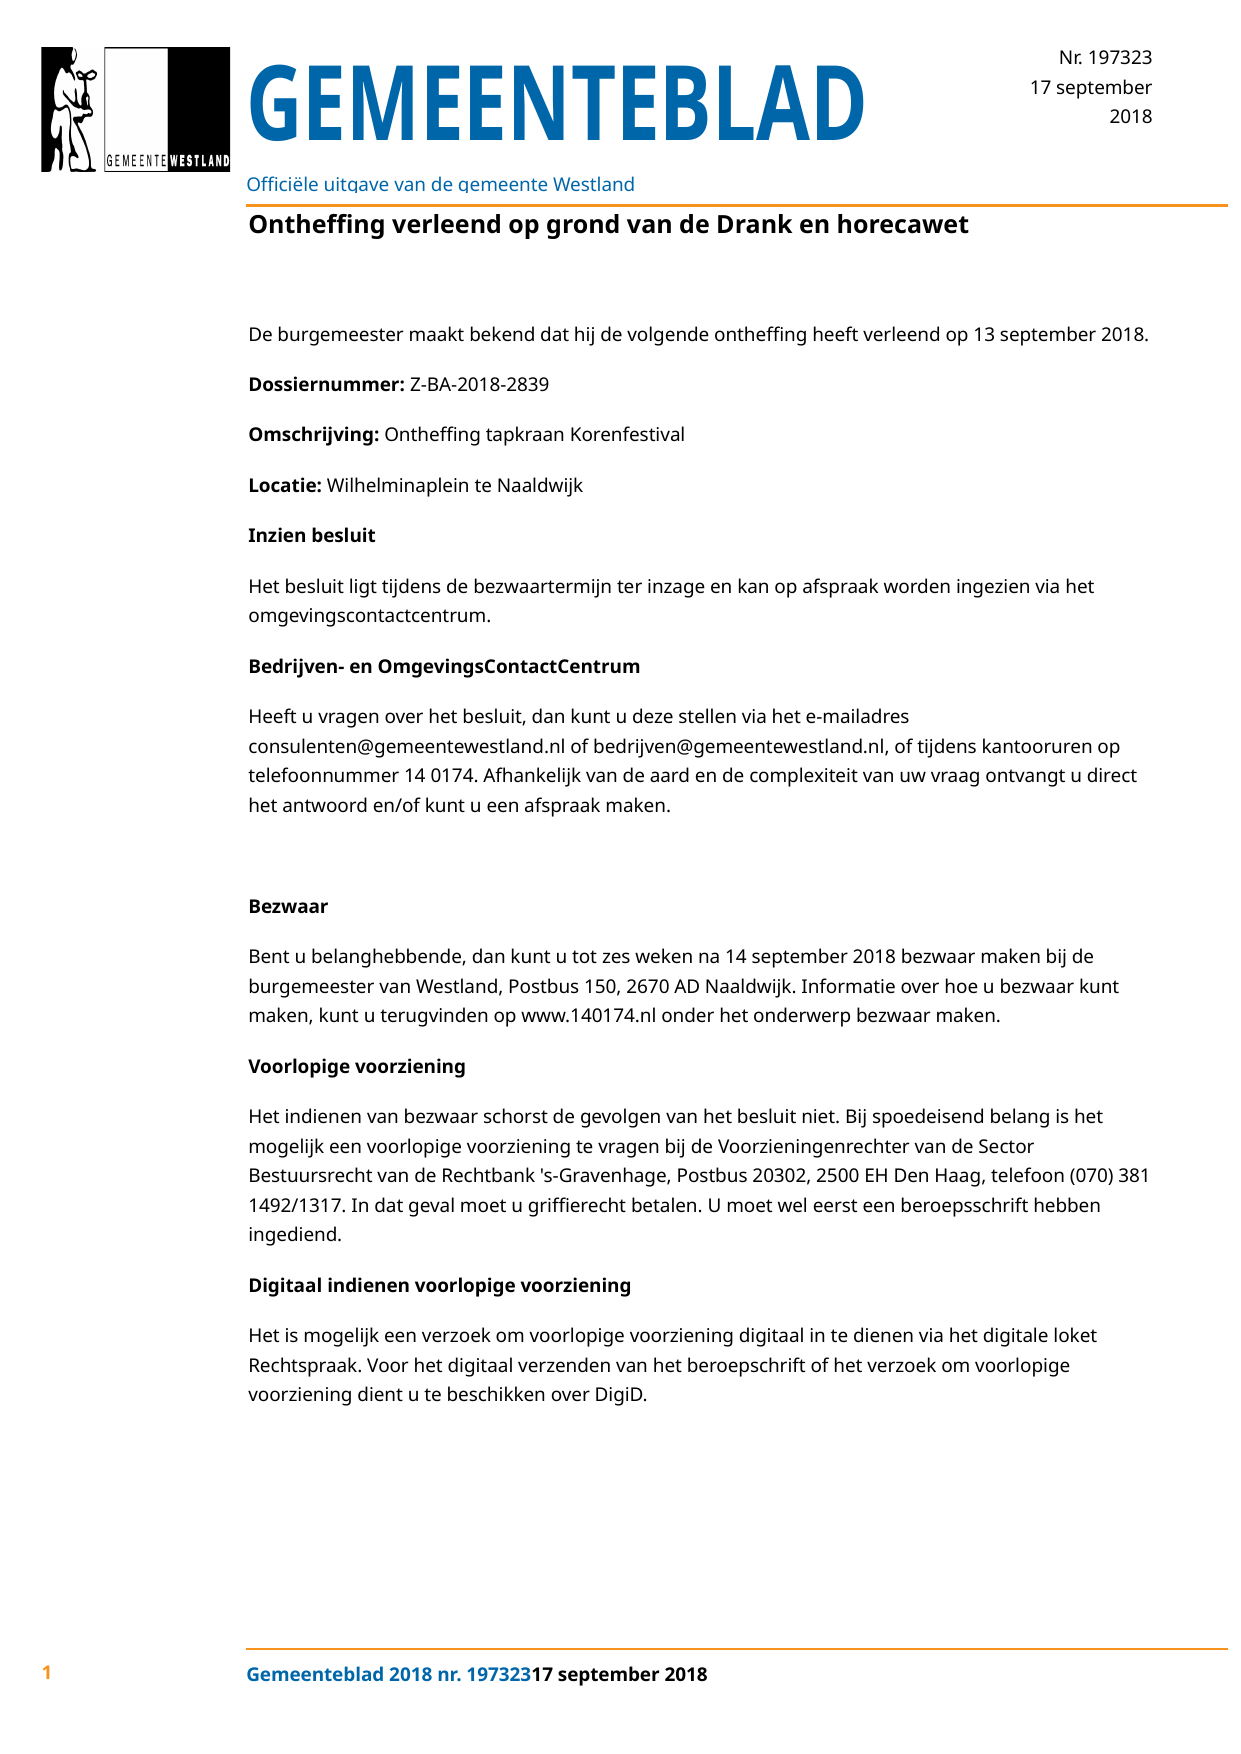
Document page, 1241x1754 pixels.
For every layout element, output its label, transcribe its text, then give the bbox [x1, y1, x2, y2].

text Digitaal indienen voorlopige voorziening [248, 1272, 1152, 1298]
text Bezwaar [248, 893, 1152, 918]
text Dossiernummer: Z-BA-2018-2839 [248, 371, 1152, 397]
text Het indienen van bezwaar schorst de gevolgen van het besluit niet. Bij spoedeisend belang is het mogelijk een voorlopige voorziening te vragen bij de Voorzieningenrechter van de Sector Bestuursrecht van de Rechtbank 's-Gravenhage, Postbus 20302, 2500 EH Den Haag, telefoon (070) 381 1492/1317. In dat geval moet u griffierecht betalen. U moet wel eerst een beroepsschrift hebben ingediend. [248, 1103, 1152, 1247]
text Bent u belanghebbende, dan kunt u tot zes weken na 14 september 2018 bezwaar maken bij de burgemeester van Westland, Postbus 150, 2670 AD Naaldwijk. Informatie over hoe u bezwaar kunt maken, kunt u terugvinden op www.140174.nl onder het onderwerp bezwaar maken. [248, 943, 1152, 1028]
text Inzien besluit [248, 522, 1152, 548]
picture [41, 47, 231, 172]
text Omschrijving: Ontheffing tapkraan Korenfestival [248, 422, 1152, 447]
text Bedrijven- en OmgevingsContactCentrum [248, 653, 1152, 678]
text Ontheffing verleend op grond van de Drank en horecawet [248, 207, 1152, 241]
text Voorlopige voorziening [248, 1053, 1152, 1078]
text Heeft u vragen over het besluit, dan kunt u deze stellen via het e-mailadres consulenten@gemeentewestland.nl of bedrijven@gemeentewestland.nl, of tijdens kantooruren op telefoonnummer 14 0174. Afhankelijk van de aard en de complexiteit van uw vraag ontvangt u direct het antwoord en/of kunt u een afspraak maken. [248, 703, 1152, 818]
text De burgemeester maakt bekend dat hij de volgende ontheffing heeft verleend op 13 september 2018. [248, 321, 1152, 346]
text Locatie: Wilhelminaplein te Naaldwijk [248, 472, 1152, 498]
text Het is mogelijk een verzoek om voorlopige voorziening digitaal in te dienen via het digitale loket Rechtspraak. Voor het digitaal verzenden van het beroepschrift of het verzoek om voorlopige voorziening dient u te beschikken over DigiD. [248, 1322, 1152, 1407]
text Het besluit ligt tijdens de bezwaartermijn ter inzage en kan op afspraak worden ingezien via het omgevingscontactcentrum. [248, 573, 1152, 628]
